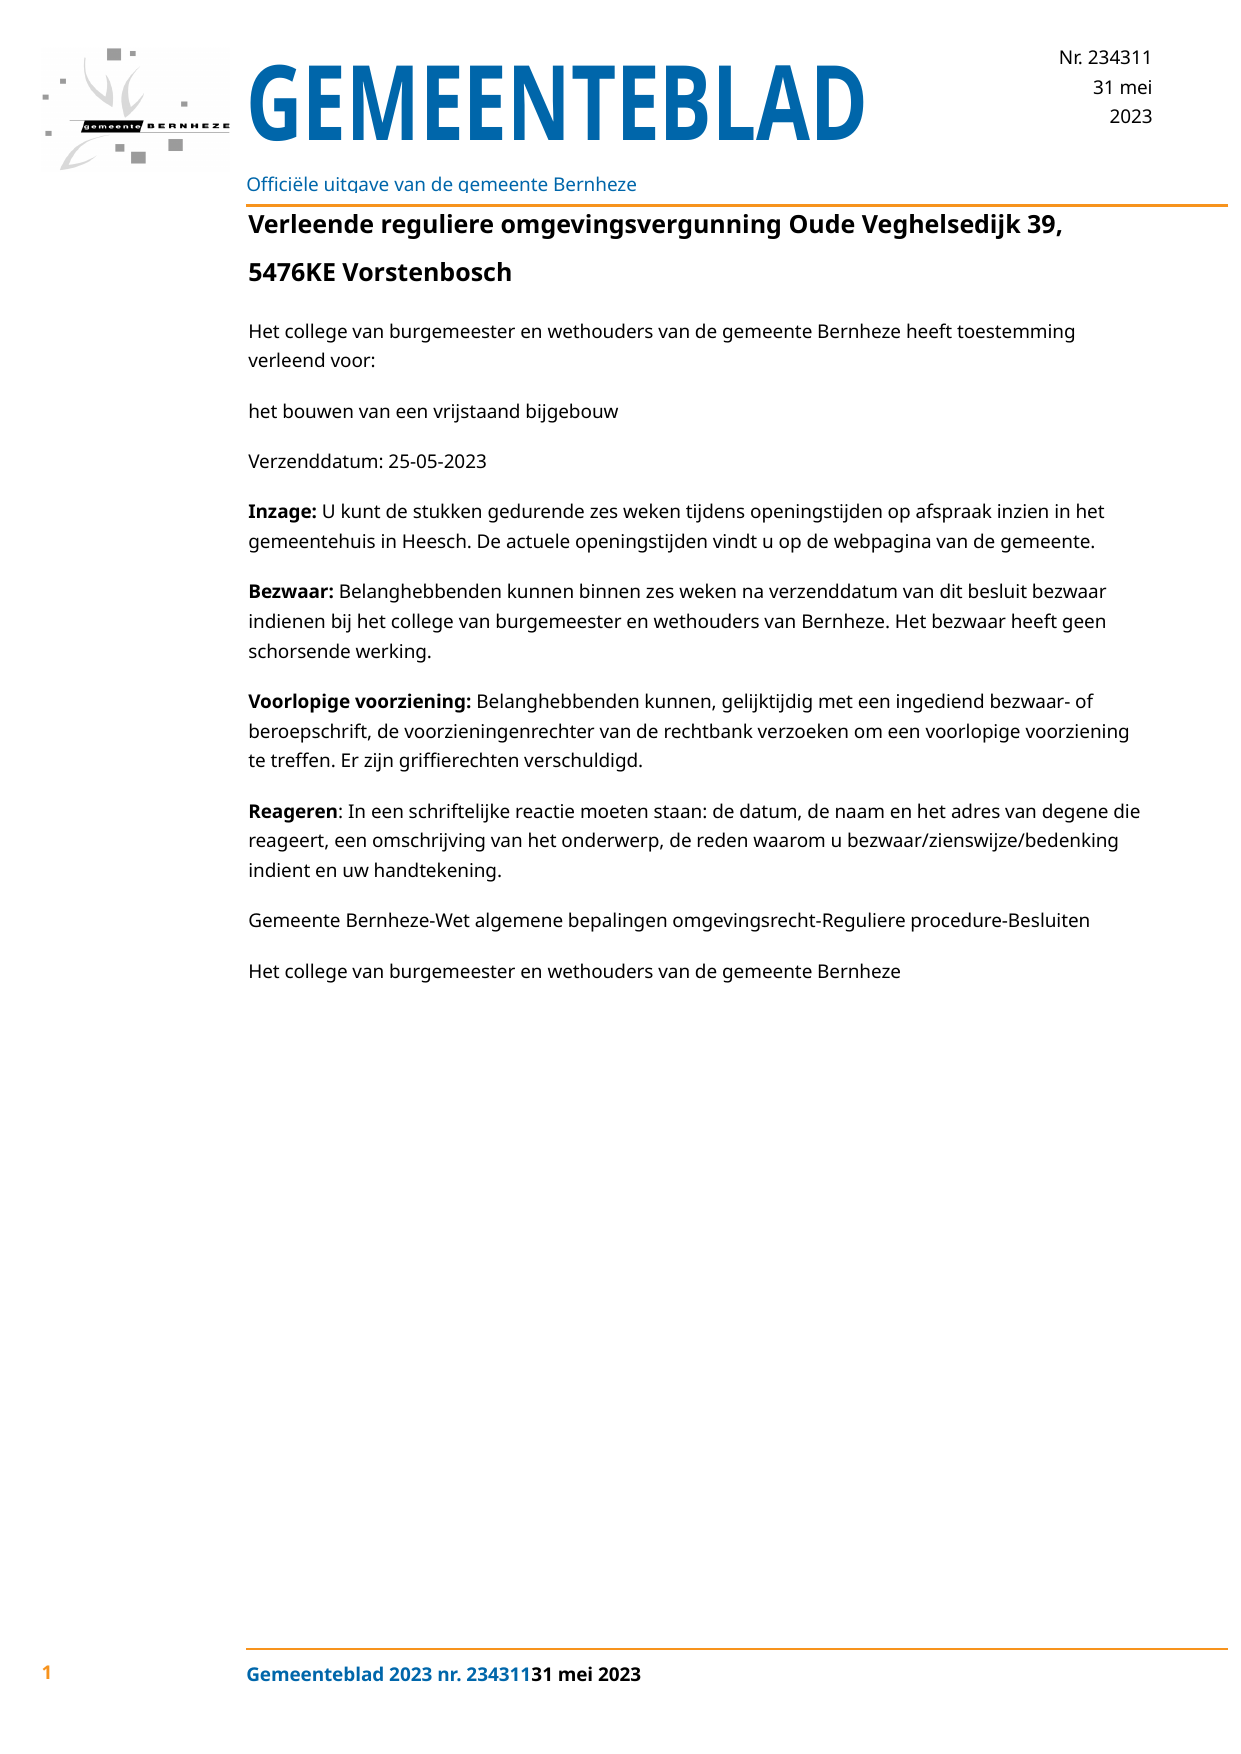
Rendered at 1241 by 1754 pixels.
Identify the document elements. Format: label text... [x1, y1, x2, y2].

text het bouwen van een vrijstaand bijgebouw [248, 398, 1152, 424]
text Het college van burgemeester en wethouders van de gemeente Bernheze [248, 958, 1152, 984]
text Het college van burgemeester en wethouders van de gemeente Bernheze heeft toestemming verleend voor: [248, 318, 1152, 373]
text Gemeente Bernheze-Wet algemene bepalingen omgevingsrecht-Reguliere procedure-Besluiten [248, 907, 1152, 933]
text Inzage: U kunt de stukken gedurende zes weken tijdens openingstijden op afspraak inzien in het gemeentehuis in Heesch. De actuele openingstijden vindt u op de webpagina van de gemeente. [248, 499, 1152, 554]
text Bezwaar: Belanghebbenden kunnen binnen zes weken na verzenddatum van dit besluit bezwaar indienen bij het college van burgemeester en wethouders van Bernheze. Het bezwaar heeft geen schorsende werking. [248, 579, 1152, 664]
text Voorlopige voorziening: Belanghebbenden kunnen, gelijktijdig met een ingediend bezwaar- of beroepschrift, de voorzieningenrechter van de rechtbank verzoeken om een voorlopige voorziening te treffen. Er zijn griffierechten verschuldigd. [248, 688, 1152, 773]
picture [41, 47, 231, 172]
text Reageren: In een schriftelijke reactie moeten staan: de datum, de naam en het adres van degene die reageert, een omschrijving van het onderwerp, de reden waarom u bezwaar/zienswijze/bedenking indient en uw handtekening. [248, 798, 1152, 883]
text Verleende reguliere omgevingsvergunning Oude Veghelsedijk 39, 5476KE Vorstenbosch [248, 207, 1152, 288]
text Verzenddatum: 25-05-2023 [248, 448, 1152, 474]
